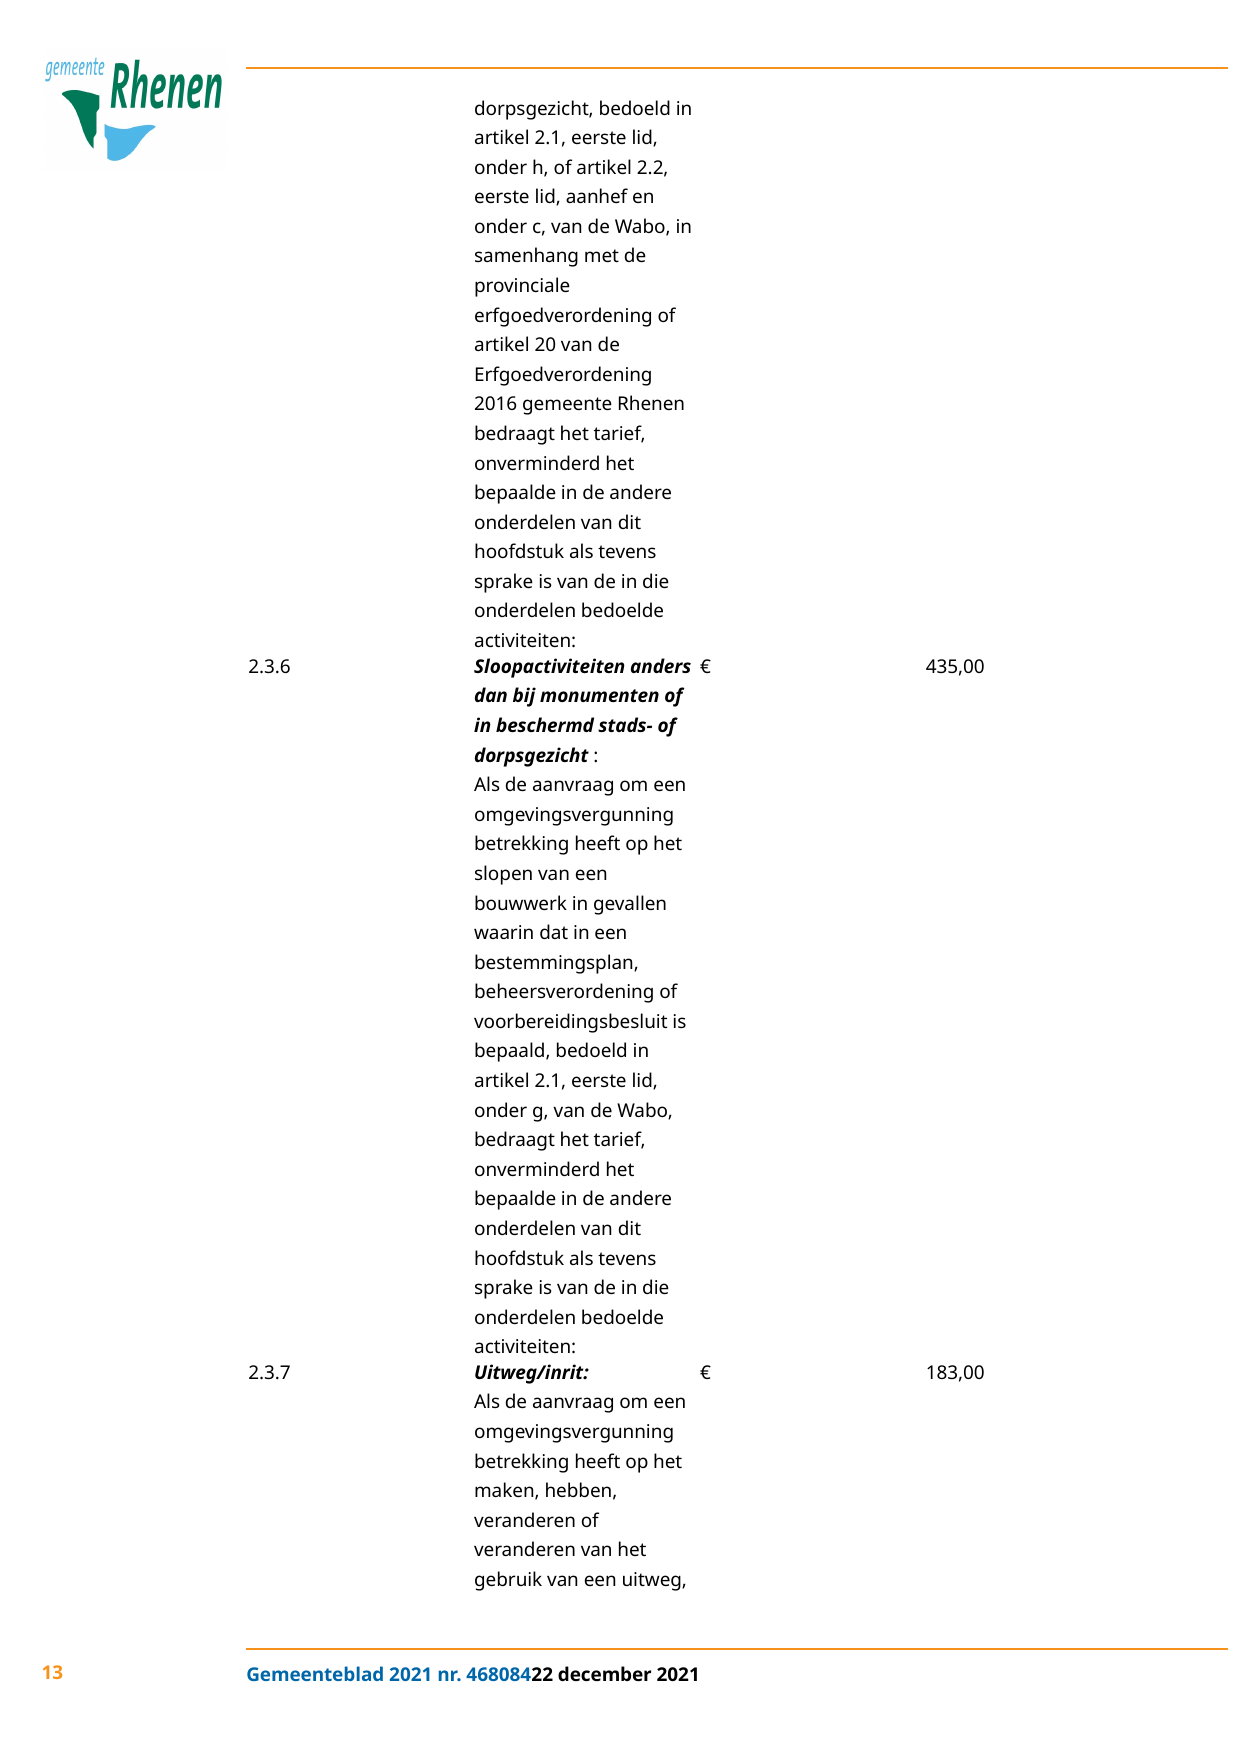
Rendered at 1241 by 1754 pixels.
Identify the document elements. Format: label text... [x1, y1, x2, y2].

table_cell [248, 95, 474, 653]
table_cell Uitweg/inrit: Als de aanvraag om een omgevingsvergunning betrekking heeft op het maken, hebben, veranderen of veranderen van het gebruik van een uitweg, [474, 1359, 700, 1592]
table_cell 183,00 [926, 1359, 1152, 1592]
table_cell 435,00 [926, 653, 1152, 1359]
table_cell 2.3.7 [248, 1359, 474, 1592]
picture [41, 47, 231, 172]
table_cell € [700, 653, 926, 1359]
table_cell Sloopactiviteiten anders dan bij monumenten of in beschermd stads- of dorpsgezicht : Als de aanvraag om een omgevingsvergunning betrekking heeft op het slopen van een bouwwerk in gevallen waarin dat in een bestemmingsplan, beheersverordening of voorbereidingsbesluit is bepaald, bedoeld in artikel 2.1, eerste lid, onder g, van de Wabo, bedraagt het tarief, onverminderd het bepaalde in de andere onderdelen van dit hoofdstuk als tevens sprake is van de in die onderdelen bedoelde activiteiten: [474, 653, 700, 1359]
table_cell dorpsgezicht, bedoeld in artikel 2.1, eerste lid, onder h, of artikel 2.2, eerste lid, aanhef en onder c, van de Wabo, in samenhang met de provinciale erfgoedverordening of artikel 20 van de Erfgoedverordening 2016 gemeente Rhenen bedraagt het tarief, onverminderd het bepaalde in de andere onderdelen van dit hoofdstuk als tevens sprake is van de in die onderdelen bedoelde activiteiten: [474, 95, 700, 653]
table_cell [700, 95, 926, 653]
table_cell € [700, 1359, 926, 1592]
table_cell [926, 95, 1152, 653]
table_cell 2.3.6 [248, 653, 474, 1359]
